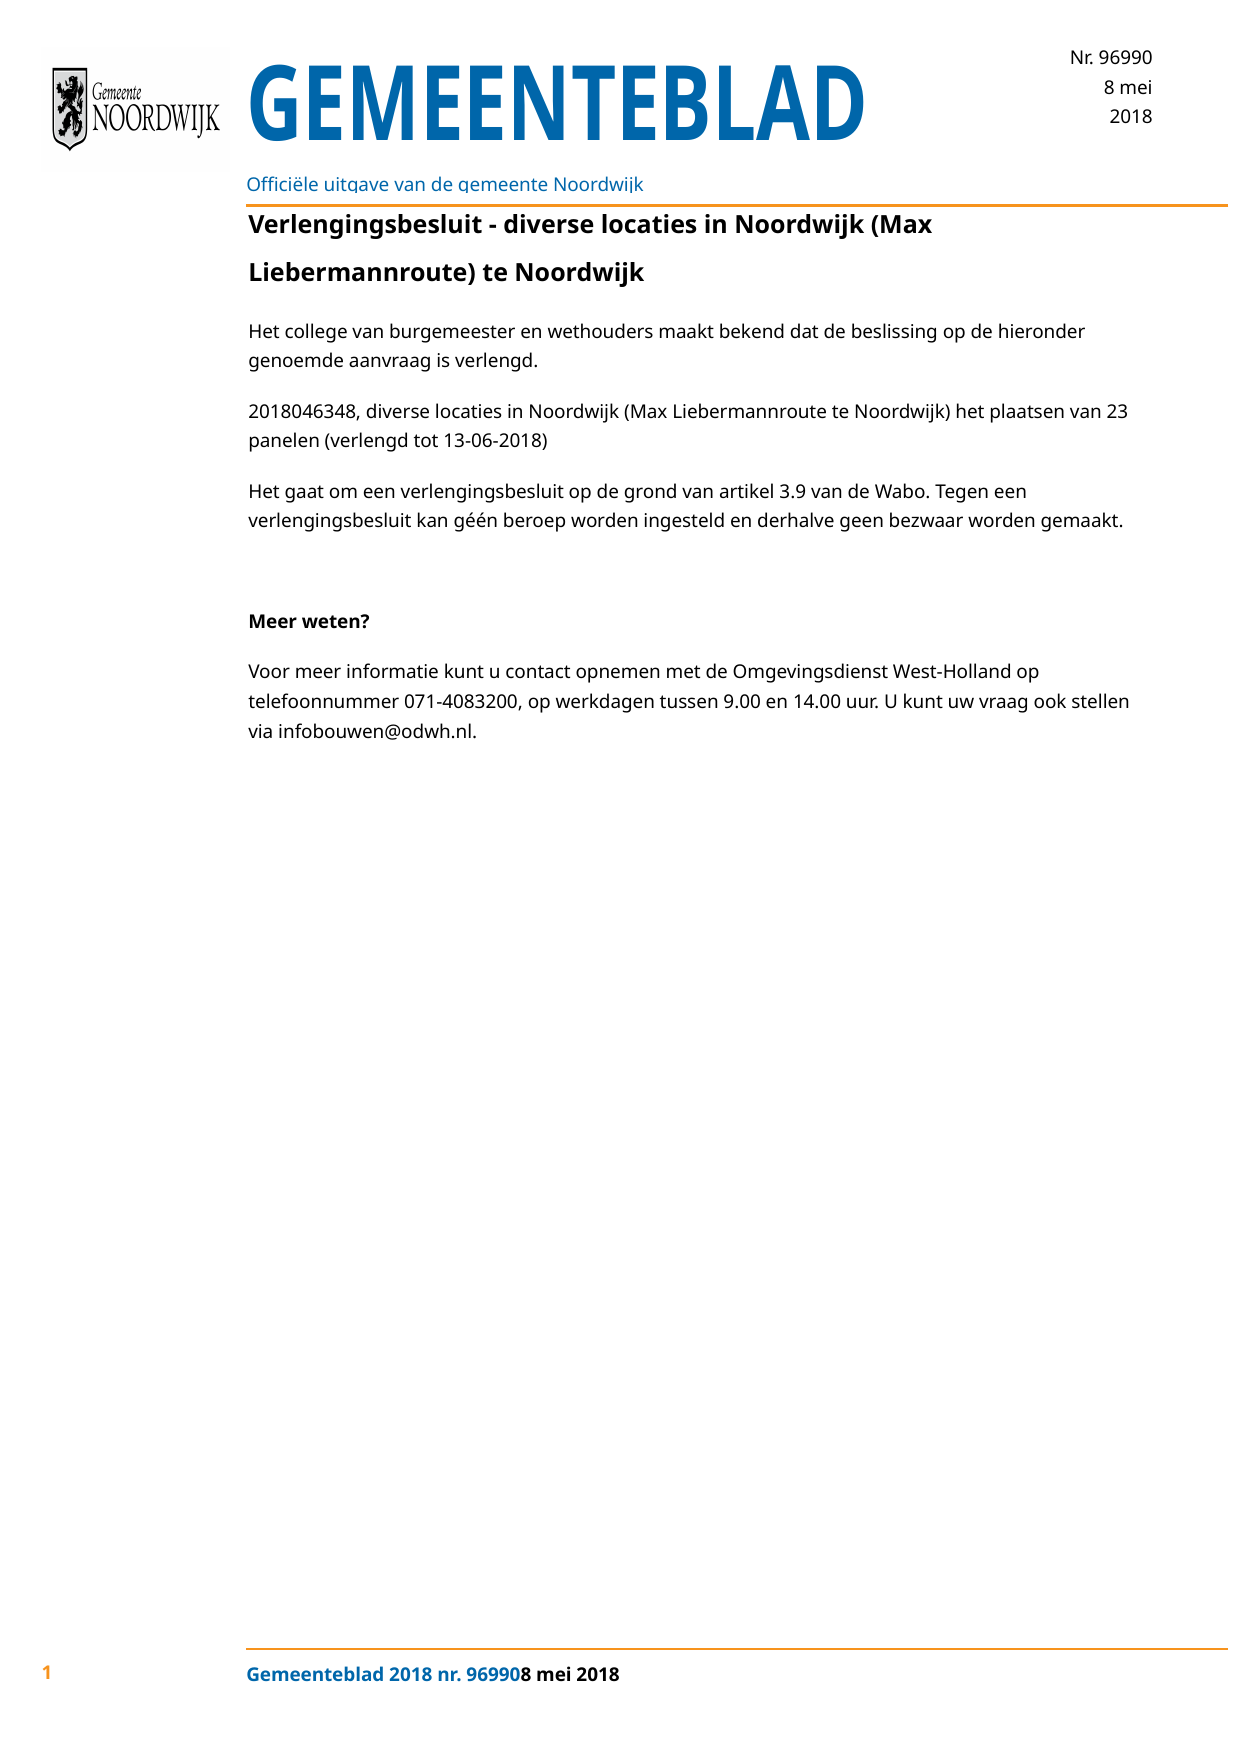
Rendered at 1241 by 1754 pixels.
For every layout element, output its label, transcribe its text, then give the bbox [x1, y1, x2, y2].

picture [41, 47, 231, 172]
text Meer weten? [248, 608, 1152, 634]
text Verlengingsbesluit - diverse locaties in Noordwijk (Max Liebermannroute) te Noordwijk [248, 207, 1152, 288]
text Het college van burgemeester en wethouders maakt bekend dat de beslissing op de hieronder genoemde aanvraag is verlengd. [248, 318, 1152, 373]
text 2018046348, diverse locaties in Noordwijk (Max Liebermannroute te Noordwijk) het plaatsen van 23 panelen (verlengd tot 13-06-2018) [248, 398, 1152, 453]
text Het gaat om een verlengingsbesluit op de grond van artikel 3.9 van de Wabo. Tegen een verlengingsbesluit kan géén beroep worden ingesteld en derhalve geen bezwaar worden gemaakt. [248, 478, 1152, 533]
text Voor meer informatie kunt u contact opnemen met de Omgevingsdienst West-Holland op telefoonnummer 071-4083200, op werkdagen tussen 9.00 en 14.00 uur. U kunt uw vraag ook stellen via infobouwen@odwh.nl. [248, 659, 1152, 744]
